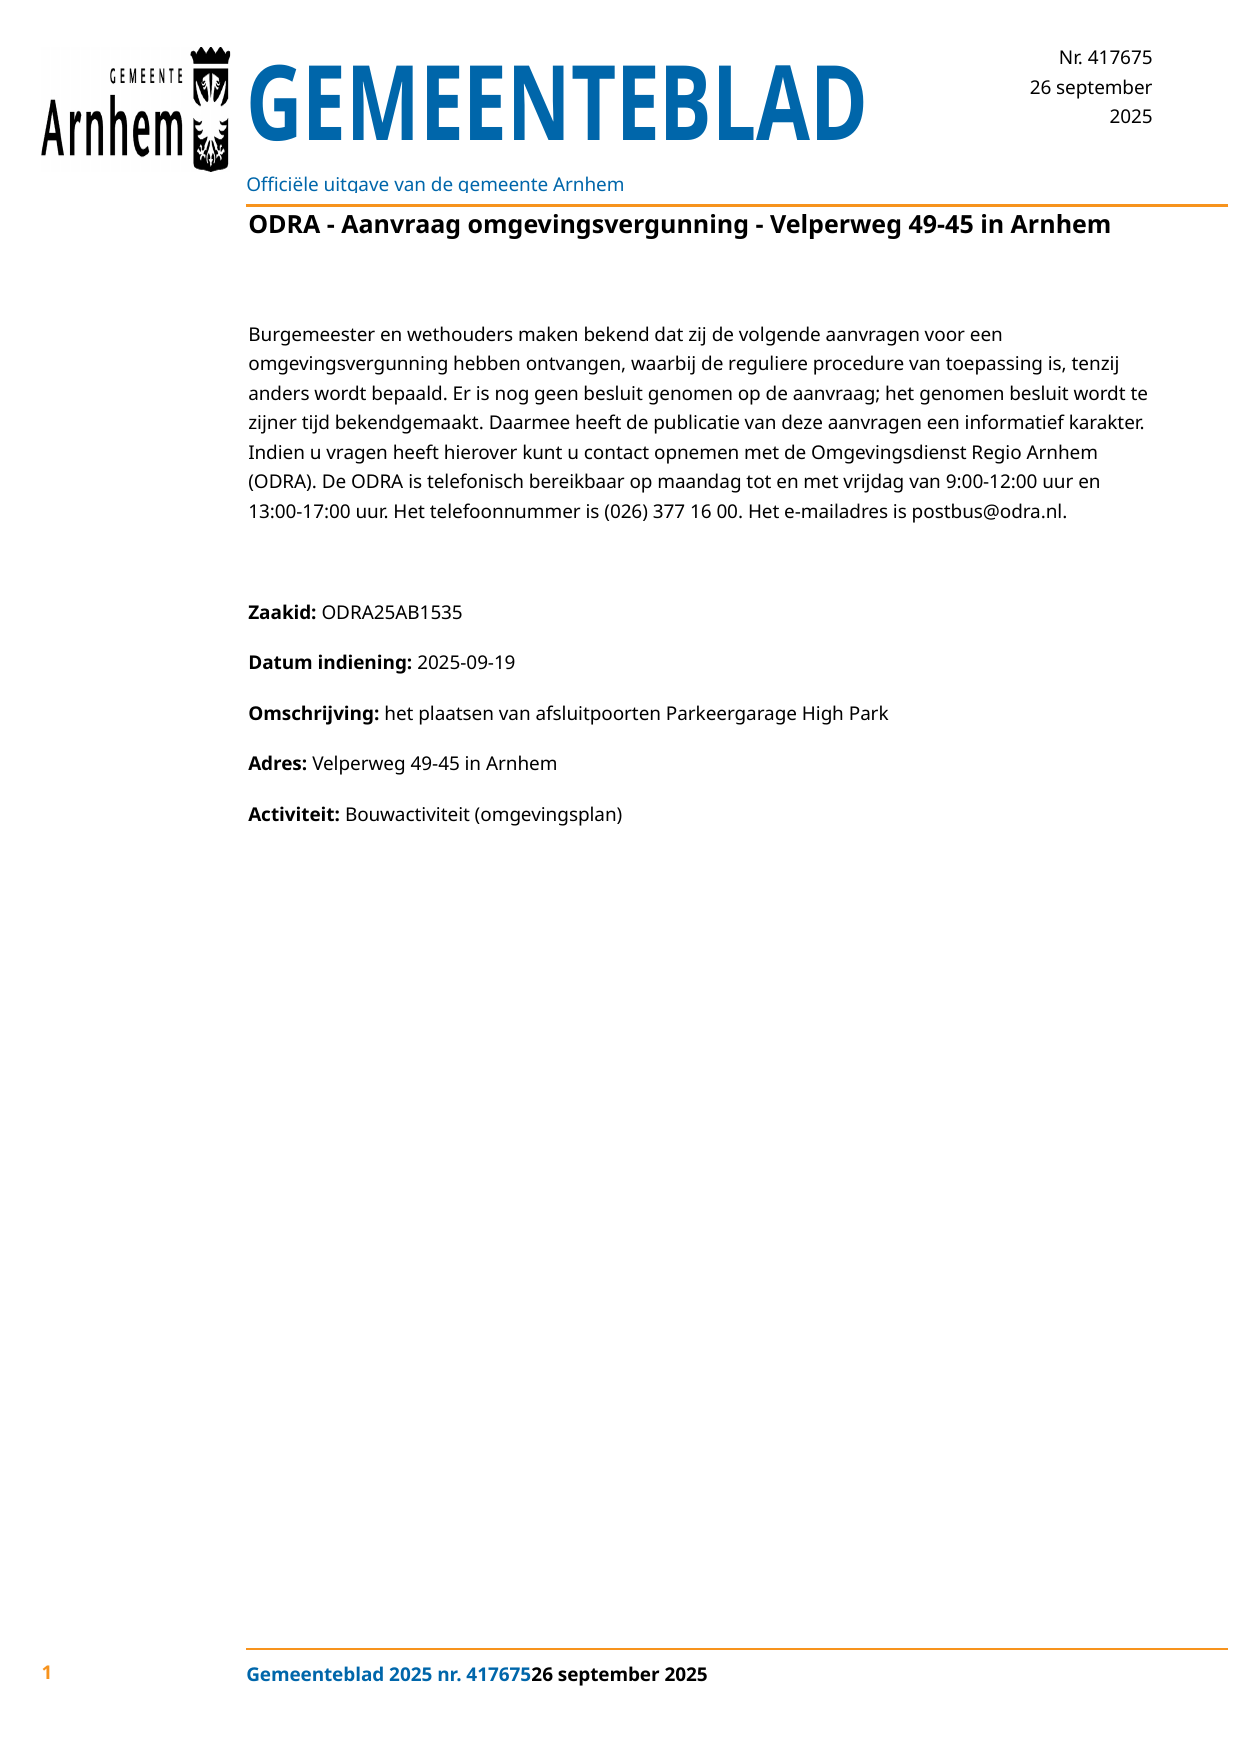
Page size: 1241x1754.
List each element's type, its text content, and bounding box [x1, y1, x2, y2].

text Adres: Velperweg 49-45 in Arnhem [248, 750, 1152, 776]
text Activiteit: Bouwactiviteit (omgevingsplan) [248, 801, 1152, 826]
text ODRA - Aanvraag omgevingsvergunning - Velperweg 49-45 in Arnhem [248, 207, 1152, 241]
text Datum indiening: 2025-09-19 [248, 649, 1152, 675]
picture [41, 47, 231, 172]
text Omschrijving: het plaatsen van afsluitpoorten Parkeergarage High Park [248, 700, 1152, 726]
text Burgemeester en wethouders maken bekend dat zij de volgende aanvragen voor een omgevingsvergunning hebben ontvangen, waarbij de reguliere procedure van toepassing is, tenzij anders wordt bepaald. Er is nog geen besluit genomen op de aanvraag; het genomen besluit wordt te zijner tijd bekendgemaakt. Daarmee heeft de publicatie van deze aanvragen een informatief karakter. Indien u vragen heeft hierover kunt u contact opnemen met de Omgevingsdienst Regio Arnhem (ODRA). De ODRA is telefonisch bereikbaar op maandag tot en met vrijdag van 9:00-12:00 uur en 13:00-17:00 uur. Het telefoonnummer is (026) 377 16 00. Het e-mailadres is postbus@odra.nl. [248, 321, 1152, 524]
text Zaakid: ODRA25AB1535 [248, 599, 1152, 625]
